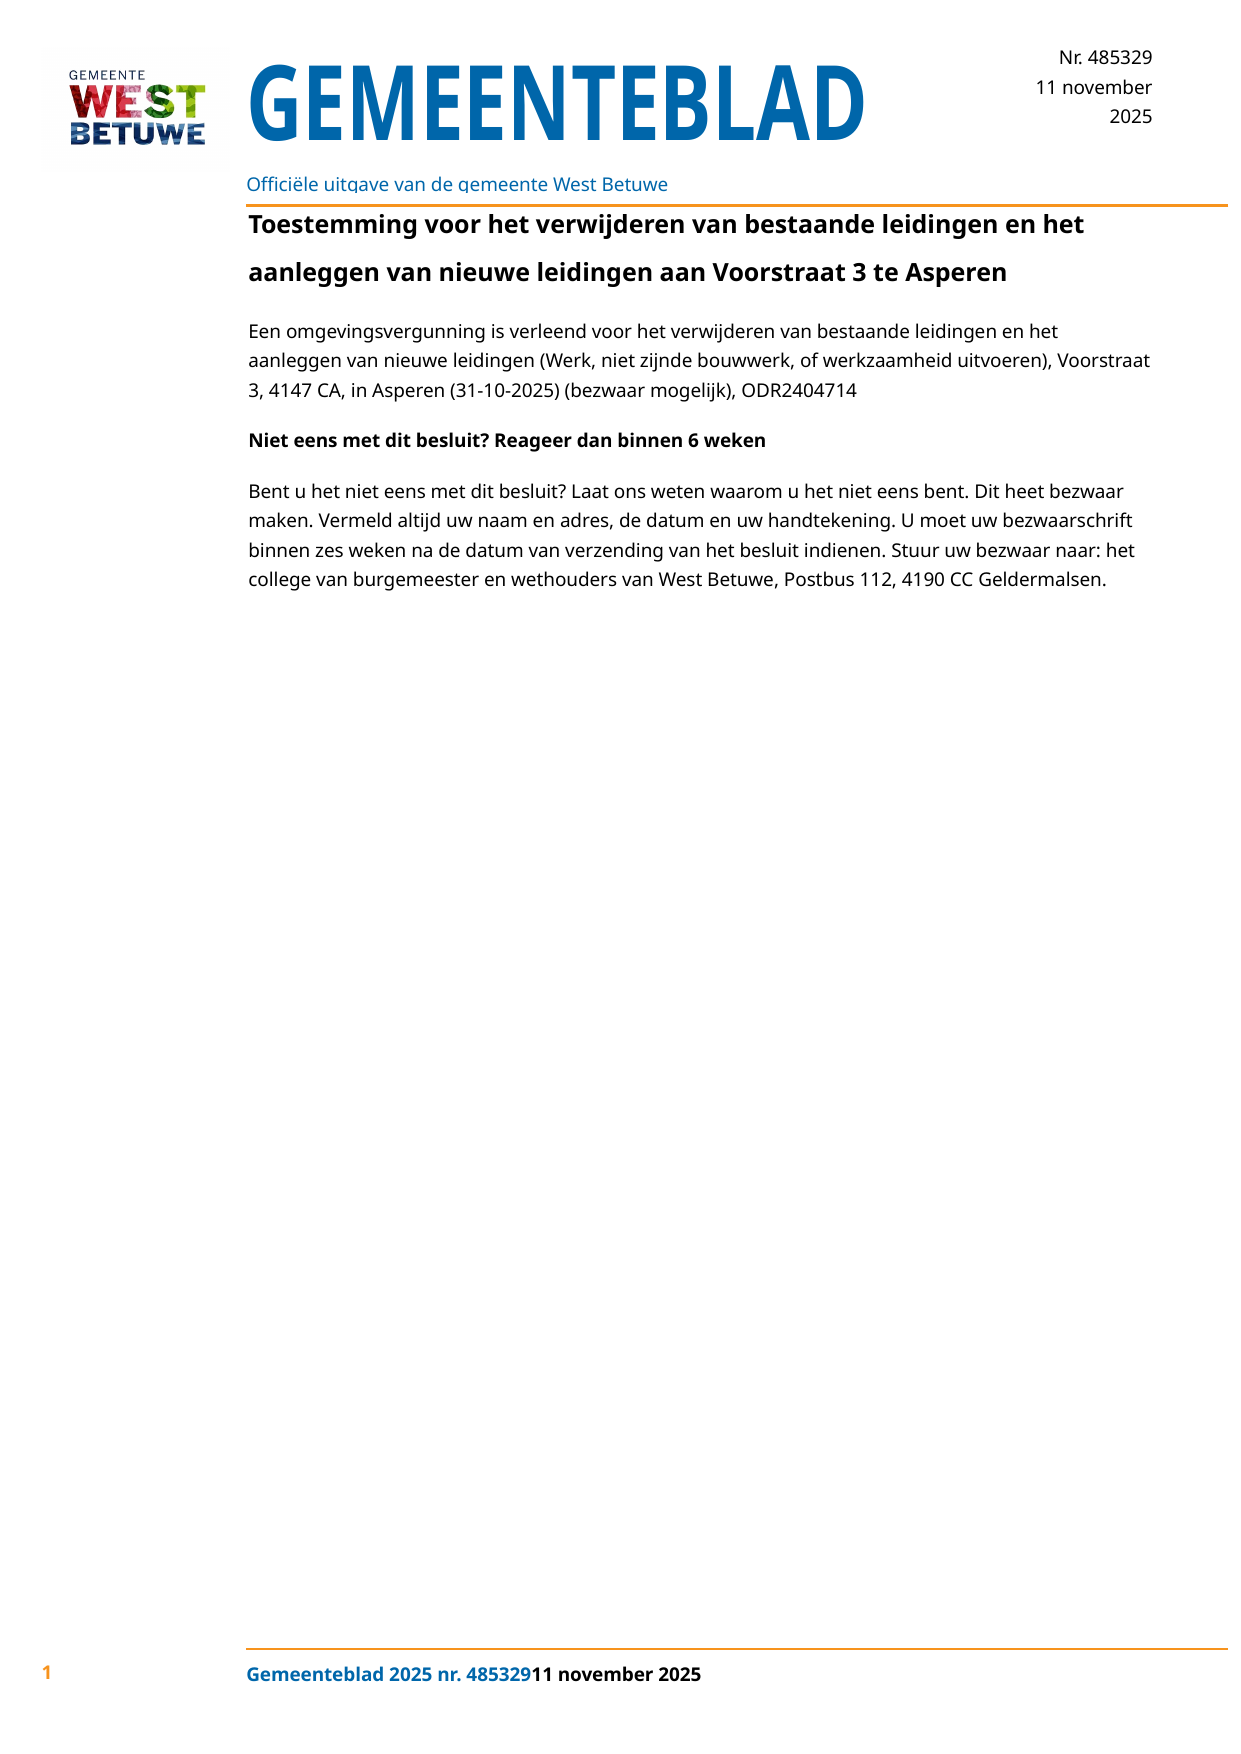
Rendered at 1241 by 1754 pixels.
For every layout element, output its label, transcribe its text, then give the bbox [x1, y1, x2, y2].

text Toestemming voor het verwijderen van bestaande leidingen en het aanleggen van nieuwe leidingen aan Voorstraat 3 te Asperen [248, 207, 1152, 288]
text Een omgevingsvergunning is verleend voor het verwijderen van bestaande leidingen en het aanleggen van nieuwe leidingen (Werk, niet zijnde bouwwerk, of werkzaamheid uitvoeren), Voorstraat 3, 4147 CA, in Asperen (31-10-2025) (bezwaar mogelijk), ODR2404714 [248, 318, 1152, 403]
text Niet eens met dit besluit? Reageer dan binnen 6 weken [248, 427, 1152, 453]
picture [41, 47, 231, 172]
text Bent u het niet eens met dit besluit? Laat ons weten waarom u het niet eens bent. Dit heet bezwaar maken. Vermeld altijd uw naam en adres, de datum en uw handtekening. U moet uw bezwaarschrift binnen zes weken na de datum van verzending van het besluit indienen. Stuur uw bezwaar naar: het college van burgemeester en wethouders van West Betuwe, Postbus 112, 4190 CC Geldermalsen. [248, 478, 1152, 592]
